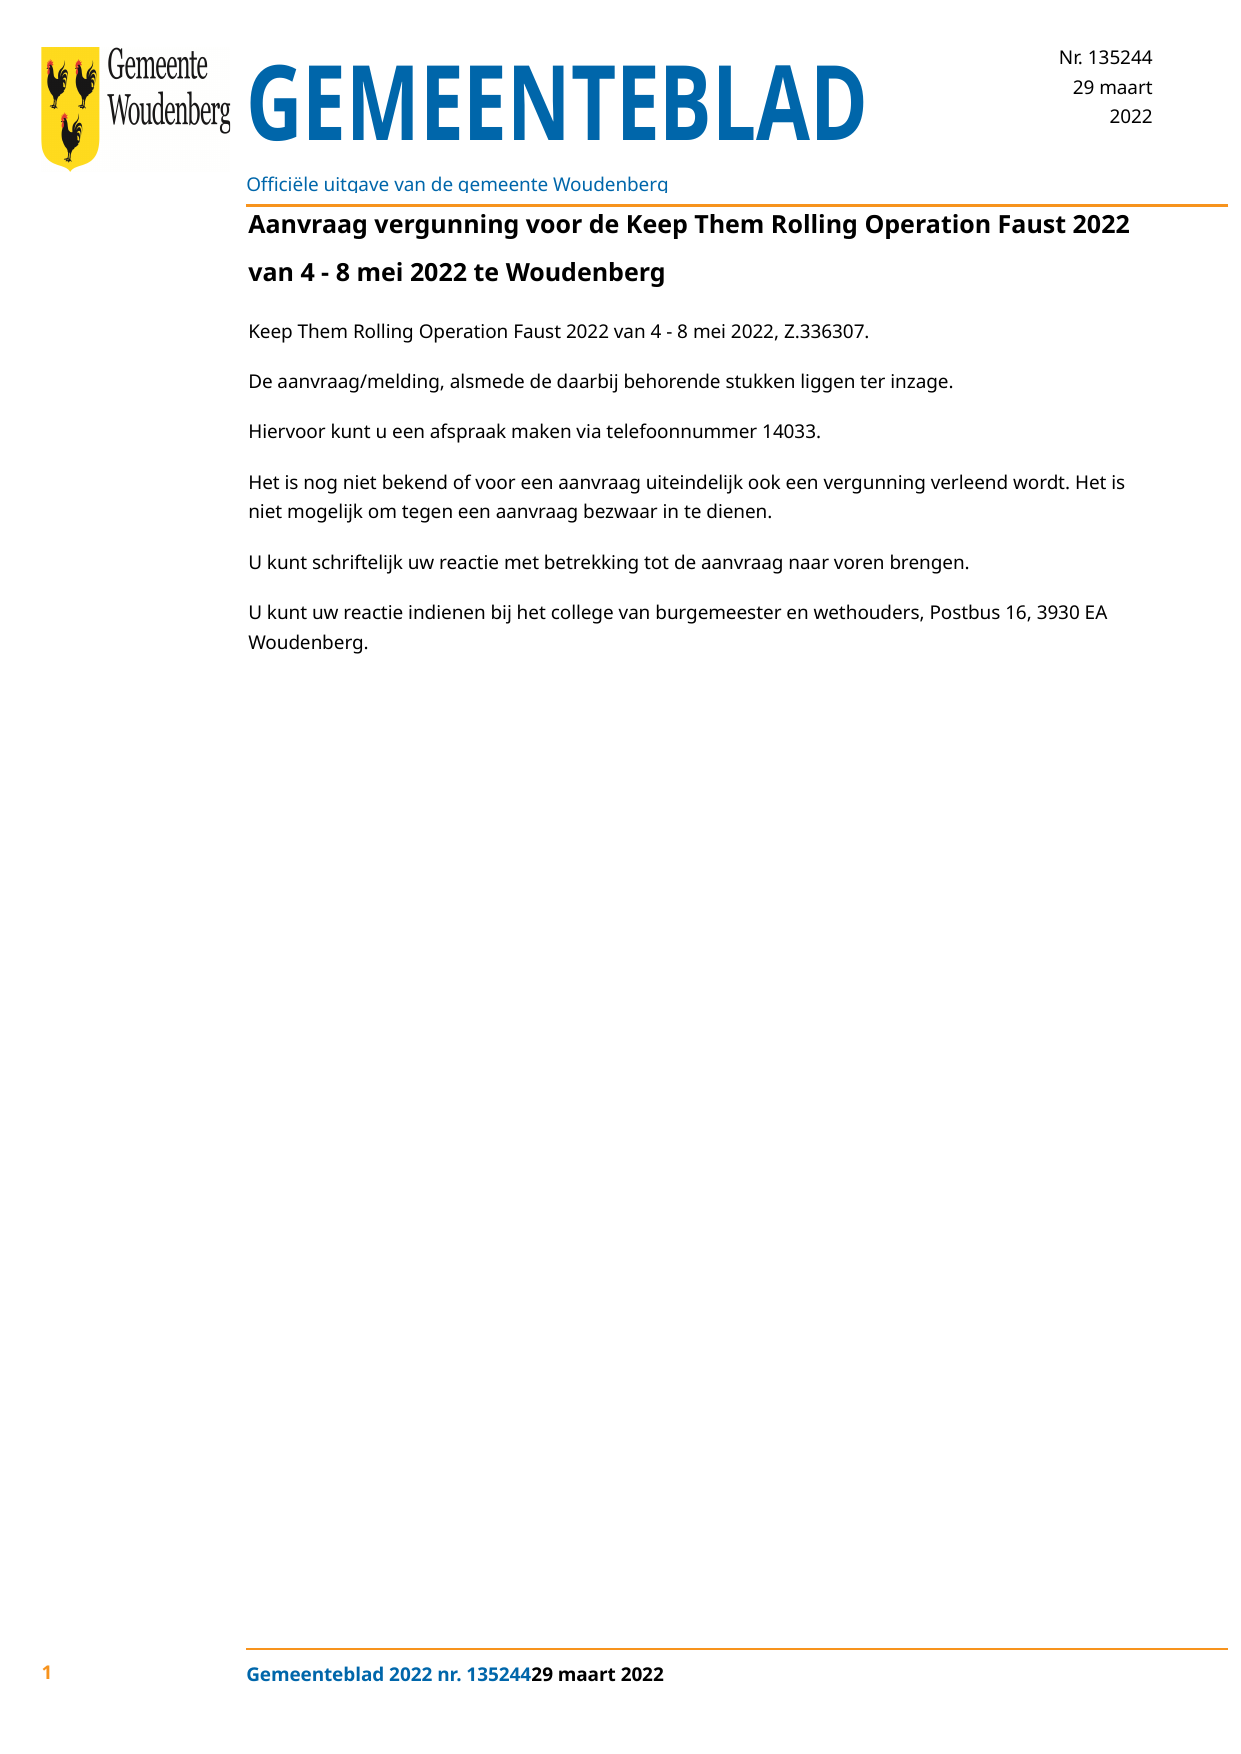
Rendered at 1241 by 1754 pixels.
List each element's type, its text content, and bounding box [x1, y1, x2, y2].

picture [41, 47, 231, 172]
text Keep Them Rolling Operation Faust 2022 van 4 - 8 mei 2022, Z.336307. [248, 318, 1152, 344]
text De aanvraag/melding, alsmede de daarbij behorende stukken liggen ter inzage. [248, 368, 1152, 394]
text Het is nog niet bekend of voor een aanvraag uiteindelijk ook een vergunning verleend wordt. Het is niet mogelijk om tegen een aanvraag bezwaar in te dienen. [248, 469, 1152, 524]
text Aanvraag vergunning voor de Keep Them Rolling Operation Faust 2022 van 4 - 8 mei 2022 te Woudenberg [248, 207, 1152, 288]
text U kunt uw reactie indienen bij het college van burgemeester en wethouders, Postbus 16, 3930 EA Woudenberg. [248, 599, 1152, 655]
text U kunt schriftelijk uw reactie met betrekking tot de aanvraag naar voren brengen. [248, 549, 1152, 575]
text Hiervoor kunt u een afspraak maken via telefoonnummer 14033. [248, 419, 1152, 444]
